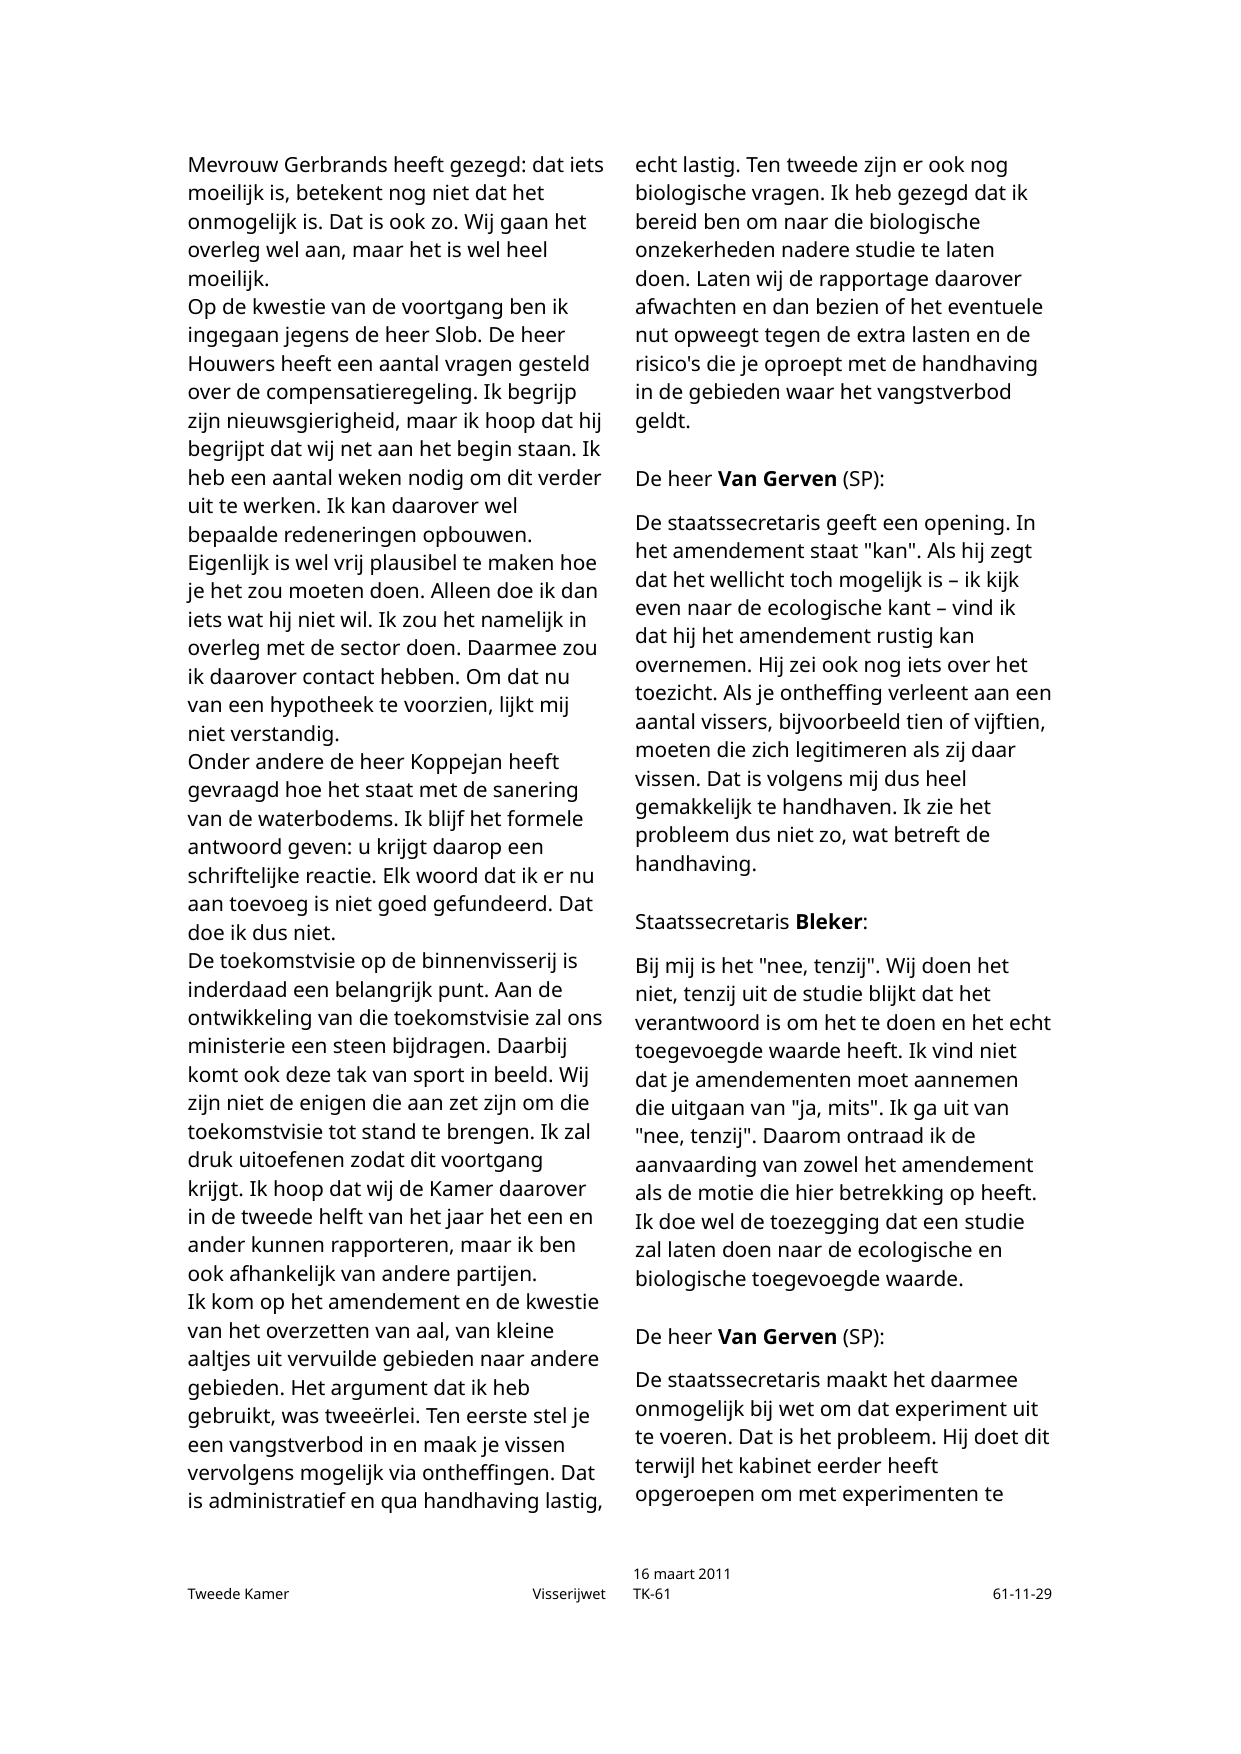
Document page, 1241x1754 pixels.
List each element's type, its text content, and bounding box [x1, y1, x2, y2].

text Bij mij is het "nee, tenzij". Wij doen het niet, tenzij uit de studie blijkt dat het verantwoord is om het te doen en het echt toegevoegde waarde heeft. Ik vind niet dat je amendementen moet aannemen die uitgaan van "ja, mits". Ik ga uit van "nee, tenzij". Daarom ontraad ik de aanvaarding van zowel het amendement als de motie die hier betrekking op heeft. Ik doe wel de toezegging dat een studie zal laten doen naar de ecologische en biologische toegevoegde waarde. [635, 951, 1053, 1292]
text Onder andere de heer Koppejan heeft gevraagd hoe het staat met de sanering van de waterbodems. Ik blijf het formele antwoord geven: u krijgt daarop een schriftelijke reactie. Elk woord dat ik er nu aan toevoeg is niet goed gefundeerd. Dat doe ik dus niet. [187, 747, 605, 946]
text De heer Van Gerven (SP): [635, 464, 1053, 493]
text De toekomstvisie op de binnenvisserij is inderdaad een belangrijk punt. Aan de ontwikkeling van die toekomstvisie zal ons ministerie een steen bijdragen. Daarbij komt ook deze tak van sport in beeld. Wij zijn niet de enigen die aan zet zijn om die toekomstvisie tot stand te brengen. Ik zal druk uitoefenen zodat dit voortgang krijgt. Ik hoop dat wij de Kamer daarover in de tweede helft van het jaar het een en ander kunnen rapporteren, maar ik ben ook afhankelijk van andere partijen. [187, 946, 605, 1287]
text De staatssecretaris geeft een opening. In het amendement staat "kan". Als hij zegt dat het wellicht toch mogelijk is – ik kijk even naar de ecologische kant – vind ik dat hij het amendement rustig kan overnemen. Hij zei ook nog iets over het toezicht. Als je ontheffing verleent aan een aantal vissers, bijvoorbeeld tien of vijftien, moeten die zich legitimeren als zij daar vissen. Dat is volgens mij dus heel gemakkelijk te handhaven. Ik zie het probleem dus niet zo, wat betreft de handhaving. [635, 508, 1053, 877]
text echt lastig. Ten tweede zijn er ook nog biologische vragen. Ik heb gezegd dat ik bereid ben om naar die biologische onzekerheden nadere studie te laten doen. Laten wij de rapportage daarover afwachten en dan bezien of het eventuele nut opweegt tegen de extra lasten en de risico's die je oproept met de handhaving in de gebieden waar het vangstverbod geldt. [635, 150, 1053, 434]
text Staatssecretaris Bleker: [635, 907, 1053, 936]
text Ik kom op het amendement en de kwestie van het overzetten van aal, van kleine aaltjes uit vervuilde gebieden naar andere gebieden. Het argument dat ik heb gebruikt, was tweeërlei. Ten eerste stel je een vangstverbod in en maak je vissen vervolgens mogelijk via ontheffingen. Dat is administratief en qua handhaving lastig, [187, 1287, 605, 1515]
text De staatssecretaris maakt het daarmee onmogelijk bij wet om dat experiment uit te voeren. Dat is het probleem. Hij doet dit terwijl het kabinet eerder heeft opgeroepen om met experimenten te [635, 1366, 1053, 1508]
text Mevrouw Gerbrands heeft gezegd: dat iets moeilijk is, betekent nog niet dat het onmogelijk is. Dat is ook zo. Wij gaan het overleg wel aan, maar het is wel heel moeilijk. [187, 150, 605, 292]
text Op de kwestie van de voortgang ben ik ingegaan jegens de heer Slob. De heer Houwers heeft een aantal vragen gesteld over de compensatieregeling. Ik begrijp zijn nieuwsgierigheid, maar ik hoop dat hij begrijpt dat wij net aan het begin staan. Ik heb een aantal weken nodig om dit verder uit te werken. Ik kan daarover wel bepaalde redeneringen opbouwen. Eigenlijk is wel vrij plausibel te maken hoe je het zou moeten doen. Alleen doe ik dan iets wat hij niet wil. Ik zou het namelijk in overleg met de sector doen. Daarmee zou ik daarover contact hebben. Om dat nu van een hypotheek te voorzien, lijkt mij niet verstandig. [187, 292, 605, 747]
text De heer Van Gerven (SP): [635, 1322, 1053, 1351]
